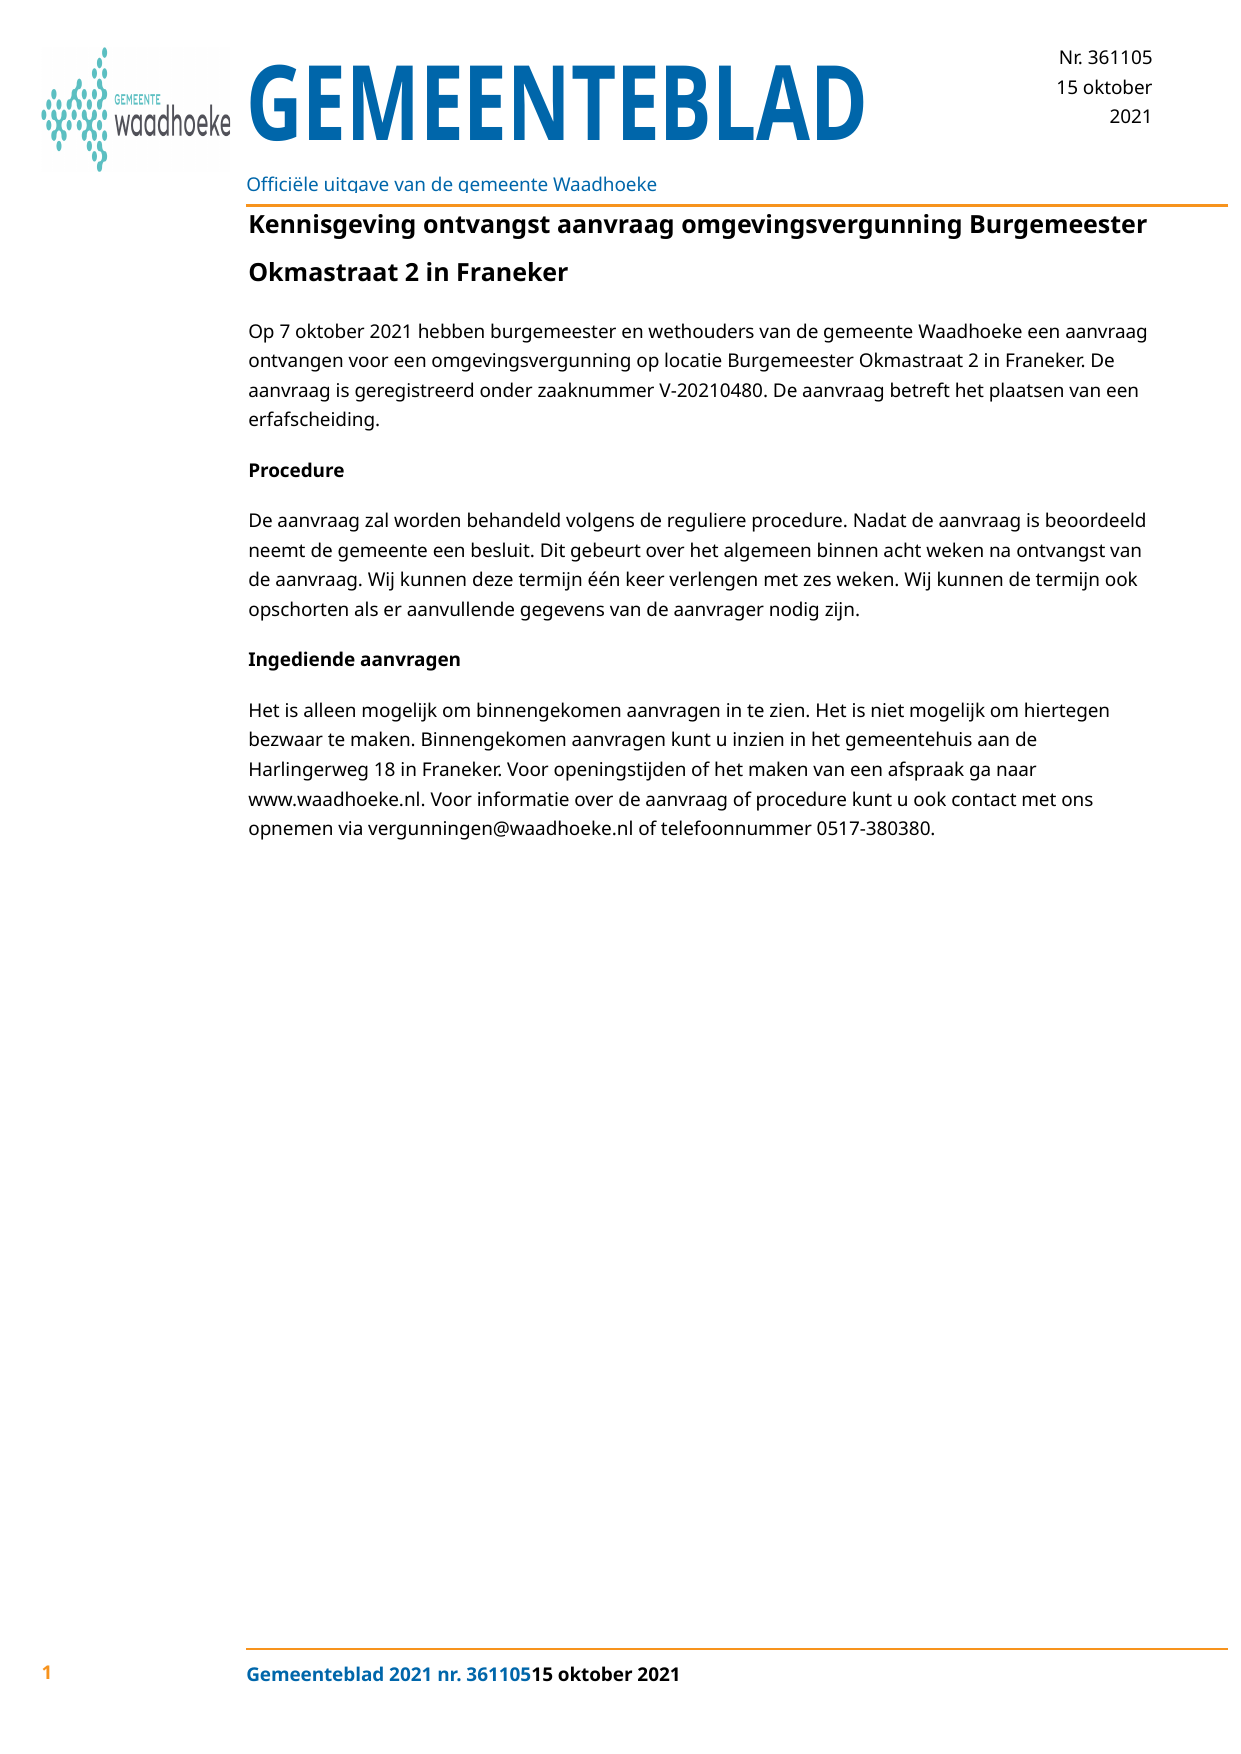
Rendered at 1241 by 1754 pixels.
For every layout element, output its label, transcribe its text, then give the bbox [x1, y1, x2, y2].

text Kennisgeving ontvangst aanvraag omgevingsvergunning Burgemeester Okmastraat 2 in Franeker [248, 207, 1152, 288]
text Procedure [248, 457, 1152, 483]
picture [41, 47, 231, 172]
text De aanvraag zal worden behandeld volgens de reguliere procedure. Nadat de aanvraag is beoordeeld neemt de gemeente een besluit. Dit gebeurt over het algemeen binnen acht weken na ontvangst van de aanvraag. Wij kunnen deze termijn één keer verlengen met zes weken. Wij kunnen de termijn ook opschorten als er aanvullende gegevens van de aanvrager nodig zijn. [248, 507, 1152, 622]
text Het is alleen mogelijk om binnengekomen aanvragen in te zien. Het is niet mogelijk om hiertegen bezwaar te maken. Binnengekomen aanvragen kunt u inzien in het gemeentehuis aan de Harlingerweg 18 in Franeker. Voor openingstijden of het maken van een afspraak ga naar www.waadhoeke.nl. Voor informatie over de aanvraag of procedure kunt u ook contact met ons opnemen via vergunningen@waadhoeke.nl of telefoonnummer 0517-380380. [248, 697, 1152, 841]
text Ingediende aanvragen [248, 647, 1152, 672]
text Op 7 oktober 2021 hebben burgemeester en wethouders van de gemeente Waadhoeke een aanvraag ontvangen voor een omgevingsvergunning op locatie Burgemeester Okmastraat 2 in Franeker. De aanvraag is geregistreerd onder zaaknummer V-20210480. De aanvraag betreft het plaatsen van een erfafscheiding. [248, 318, 1152, 432]
